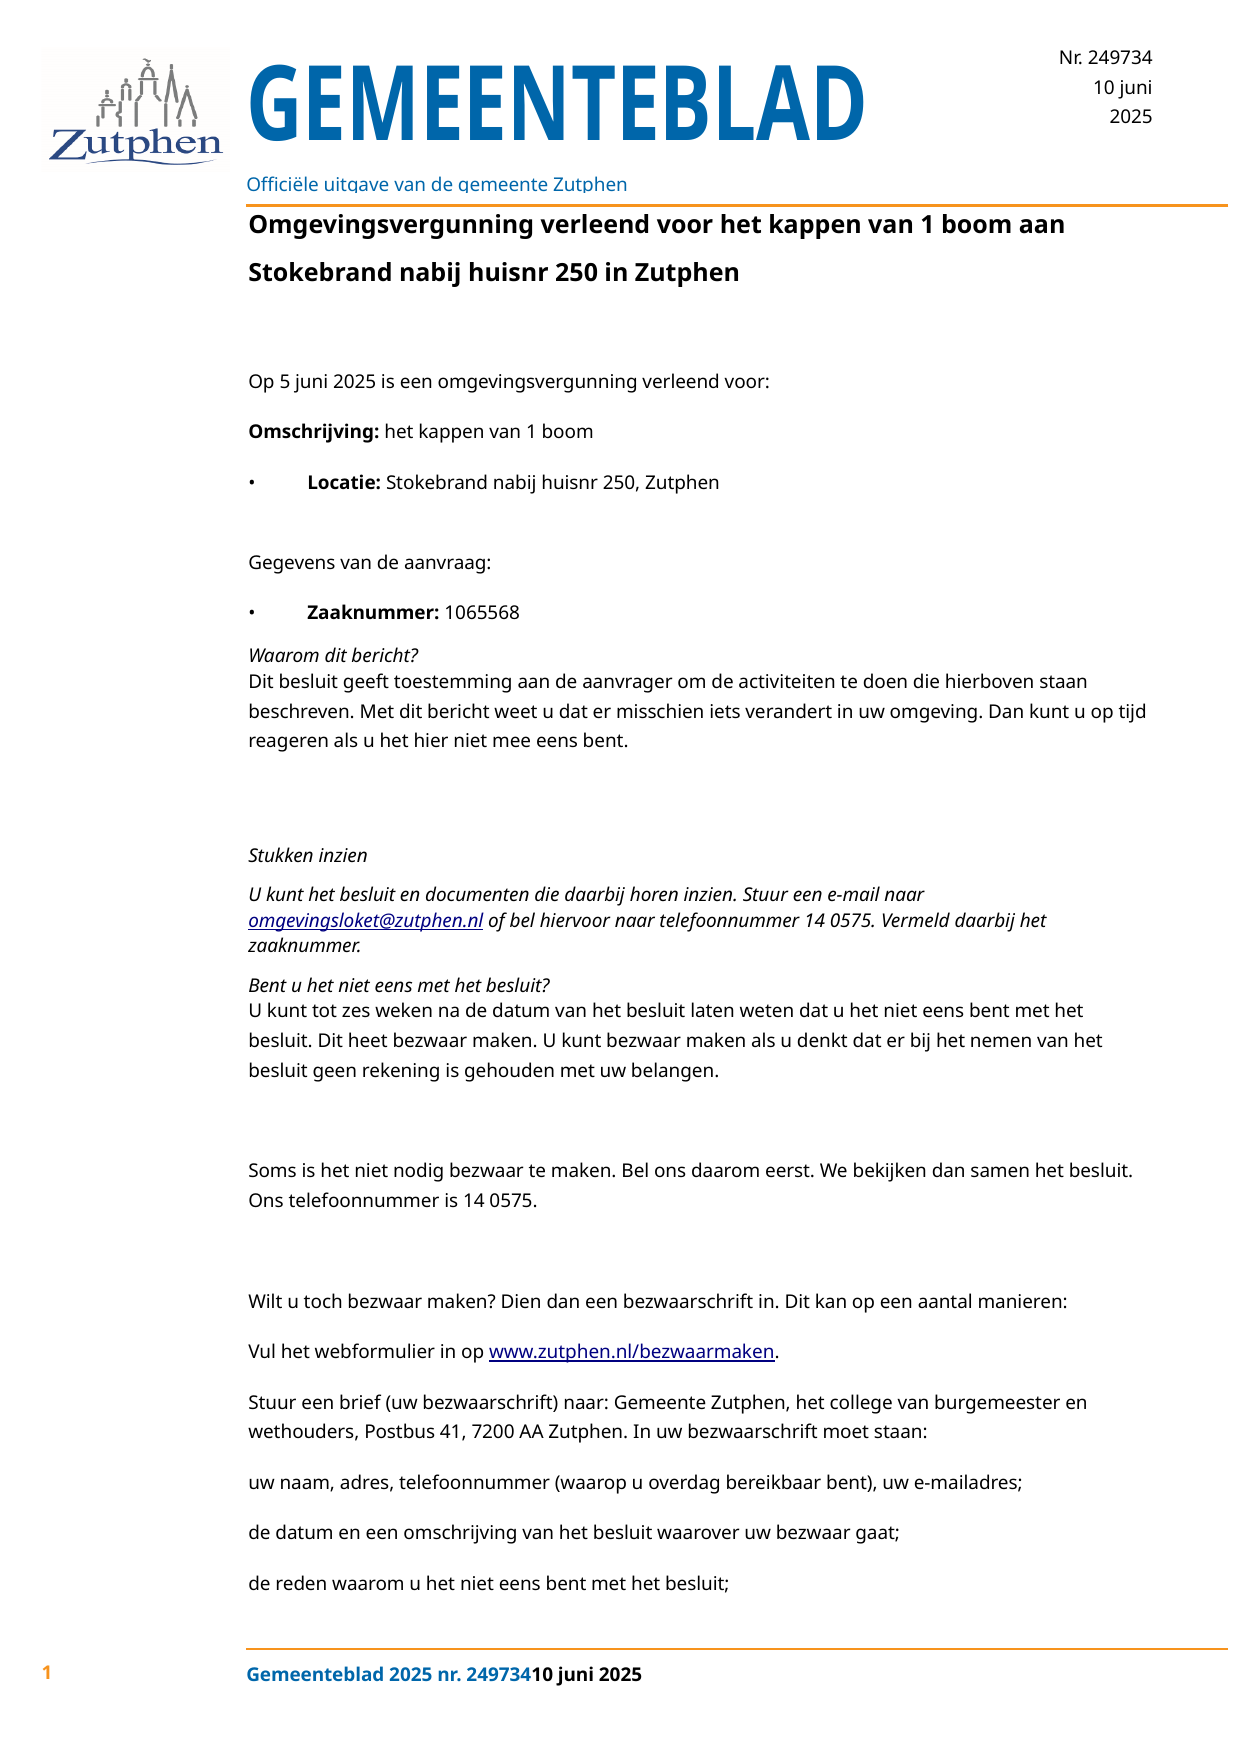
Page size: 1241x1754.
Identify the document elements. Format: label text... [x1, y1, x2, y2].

text Soms is het niet nodig bezwaar te maken. Bel ons daarom eerst. We bekijken dan samen het besluit. Ons telefoonnummer is 14 0575. [248, 1158, 1152, 1213]
list Zaaknummer: 1065568 [248, 599, 1152, 625]
text Op 5 juni 2025 is een omgevingsvergunning verleend voor: [248, 368, 1152, 394]
text Bent u het niet eens met het besluit? [248, 972, 1152, 998]
text Wilt u toch bezwaar maken? Dien dan een bezwaarschrift in. Dit kan op een aantal manieren: [248, 1288, 1152, 1314]
text Omschrijving: het kappen van 1 boom [248, 419, 1152, 444]
text Vul het webformulier in op www.zutphen.nl/bezwaarmaken. [248, 1338, 1152, 1364]
text Stuur een brief (uw bezwaarschrift) naar: Gemeente Zutphen, het college van burgemeester en wethouders, Postbus 41, 7200 AA Zutphen. In uw bezwaarschrift moet staan: [248, 1389, 1152, 1444]
text de reden waarom u het niet eens bent met het besluit; [248, 1570, 1152, 1596]
text Omgevingsvergunning verleend voor het kappen van 1 boom aan Stokebrand nabij huisnr 250 in Zutphen [248, 207, 1152, 288]
text U kunt tot zes weken na de datum van het besluit laten weten dat u het niet eens bent met het besluit. Dit heet bezwaar maken. U kunt bezwaar maken als u denkt dat er bij het nemen van het besluit geen rekening is gehouden met uw belangen. [248, 998, 1152, 1083]
text Dit besluit geeft toestemming aan de aanvrager om de activiteiten te doen die hierboven staan beschreven. Met dit bericht weet u dat er misschien iets verandert in uw omgeving. Dan kunt u op tijd reageren als u het hier niet mee eens bent. [248, 668, 1152, 753]
text de datum en een omschrijving van het besluit waarover uw bezwaar gaat; [248, 1519, 1152, 1545]
text Stukken inzien [248, 842, 1152, 868]
text Waarom dit bericht? [248, 643, 1152, 668]
text U kunt het besluit en documenten die daarbij horen inzien. Stuur een e-mail naar omgevingsloket@zutphen.nl of bel hiervoor naar telefoonnummer 14 0575. Vermeld daarbij het zaaknummer. [248, 881, 1152, 958]
picture [41, 47, 231, 172]
text uw naam, adres, telefoonnummer (waarop u overdag bereikbaar bent), uw e-mailadres; [248, 1469, 1152, 1495]
list Locatie: Stokebrand nabij huisnr 250, Zutphen [248, 469, 1152, 495]
text Gegevens van de aanvraag: [248, 549, 1152, 575]
